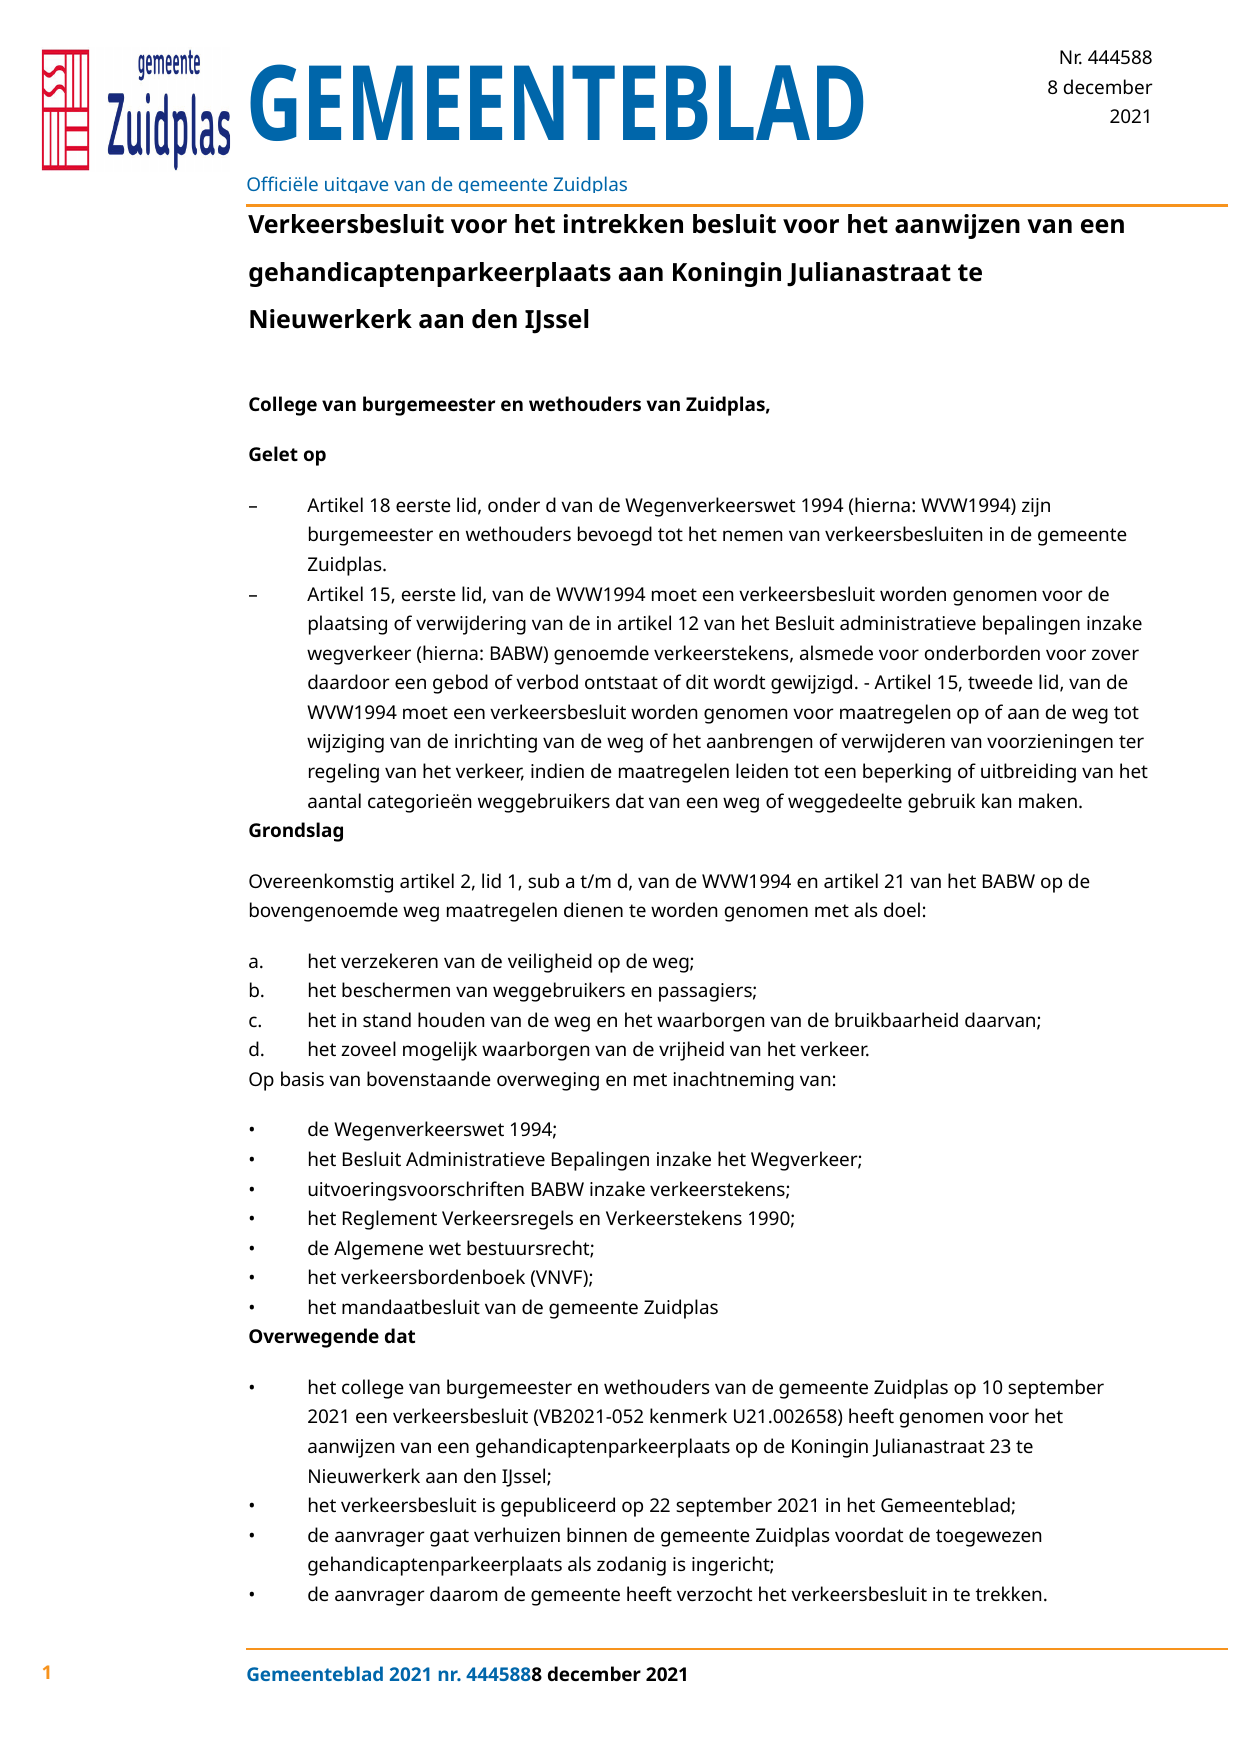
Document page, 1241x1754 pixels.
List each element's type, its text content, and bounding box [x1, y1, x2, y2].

text College van burgemeester en wethouders van Zuidplas, [248, 391, 1152, 417]
list de aanvrager gaat verhuizen binnen de gemeente Zuidplas voordat de toegewezen gehandicaptenparkeerplaats als zodanig is ingericht; [248, 1522, 1152, 1577]
text Verkeersbesluit voor het intrekken besluit voor het aanwijzen van een gehandicaptenparkeerplaats aan Koningin Julianastraat te Nieuwerkerk aan den IJssel [248, 207, 1152, 336]
list het verkeersbordenboek (VNVF); [248, 1264, 1152, 1290]
list Artikel 18 eerste lid, onder d van de Wegenverkeerswet 1994 (hierna: WVW1994) zijn burgemeester en wethouders bevoegd tot het nemen van ver­keersbe­sluiten in de gemeente Zuidplas. [248, 492, 1152, 577]
text Overwegende dat [248, 1324, 1152, 1349]
text Gelet op [248, 442, 1152, 467]
picture [41, 47, 231, 172]
list het college van burgemeester en wethouders van de gemeente Zuidplas op 10 september 2021 een verkeersbesluit (VB2021-052 kenmerk U21.002658) heeft genomen voor het aanwijzen van een gehandicaptenparkeerplaats op de Koningin Julianastraat 23 te Nieuwerkerk aan den IJssel; [248, 1374, 1152, 1489]
list het mandaatbesluit van de gemeente Zuidplas [248, 1294, 1152, 1320]
list uitvoeringsvoorschriften BABW inzake verkeerstekens; [248, 1176, 1152, 1202]
text Overeenkomstig artikel 2, lid 1, sub a t/m d, van de WVW1994 en artikel 21 van het BABW op de bovengenoemde weg maatregelen dienen te worden genomen met als doel: [248, 868, 1152, 923]
list het beschermen van weggebruikers en passagiers; [248, 977, 1152, 1003]
text Grondslag [248, 817, 1152, 843]
list Artikel 15, eerste lid, van de WVW1994 moet een verkeersbesluit worden genomen voor de plaatsing of verwijdering van de in artikel 12 van het Besluit administratieve bepalingen inzake wegverkeer (hierna: BABW) genoemde verkeerstekens, alsmede voor onderborden voor zover daardoor een gebod of verbod ontstaat of dit wordt gewijzigd. - Artikel 15, tweede lid, van de WVW1994 moet een verkeersbesluit worden genomen voor maatregelen op of aan de weg tot wijziging van de inrichting van de weg of het aanbrengen of verwijderen van voorzieningen ter regeling van het verkeer, indien de maatregelen leiden tot een beperking of uitbreiding van het aantal categorieën weggebruikers dat van een weg of weggedeelte gebruik kan maken. [248, 581, 1152, 814]
list het zoveel mogelijk waarborgen van de vrijheid van het verkeer. [248, 1037, 1152, 1062]
list de Wegenverkeerswet 1994; [248, 1117, 1152, 1142]
list het Besluit Administratie­ve Bepa­lingen inzake het Weg­ver­keer; [248, 1146, 1152, 1172]
list de aanvrager daarom de gemeente heeft verzocht het verkeersbesluit in te trekken. [248, 1581, 1152, 1607]
list het in stand houden van de weg en het waarborgen van de bruikbaarheid daarvan; [248, 1007, 1152, 1033]
list het Reglement Verkeersregels en Verkeerstekens 1990; [248, 1205, 1152, 1231]
list de Algemene wet bestuursrecht; [248, 1235, 1152, 1261]
list het verzekeren van de veiligheid op de weg; [248, 948, 1152, 974]
text Op basis van bovenstaande overweging en met inachtneming van: [248, 1066, 1152, 1092]
list het verkeersbesluit is gepubliceerd op 22 september 2021 in het Gemeenteblad; [248, 1492, 1152, 1518]
